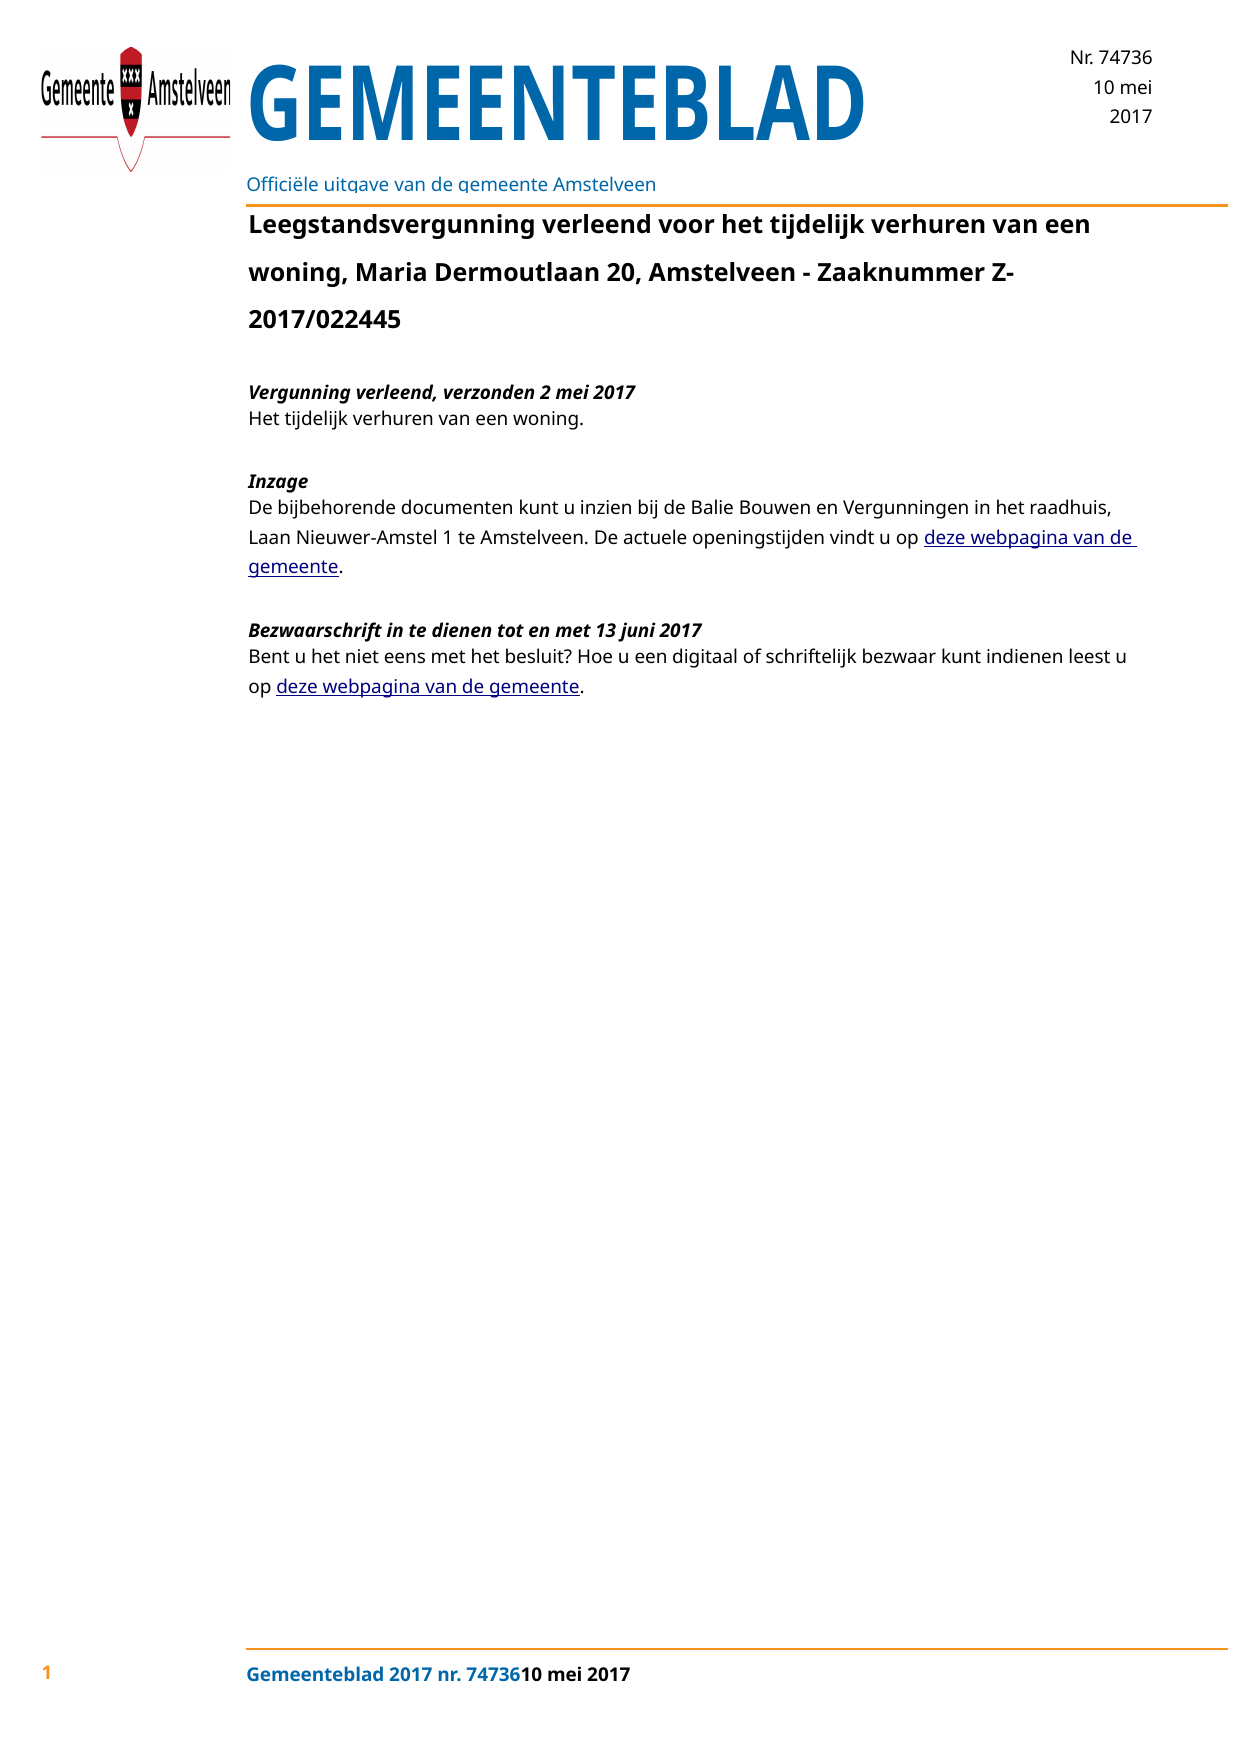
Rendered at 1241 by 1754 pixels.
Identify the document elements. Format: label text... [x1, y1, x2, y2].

text Inzage [248, 469, 1152, 494]
text Bezwaarschrift in te dienen tot en met 13 juni 2017 [248, 618, 1152, 643]
text Bent u het niet eens met het besluit? Hoe u een digitaal of schriftelijk bezwaar kunt indienen leest u op deze webpagina van de gemeente. [248, 643, 1152, 699]
text De bijbehorende documenten kunt u inzien bij de Balie Bouwen en Vergunningen in het raadhuis, Laan Nieuwer-Amstel 1 te Amstelveen. De actuele openingstijden vindt u op deze webpagina van de gemeente. [248, 494, 1152, 579]
text Vergunning verleend, verzonden 2 mei 2017 [248, 379, 1152, 405]
text Leegstandsvergunning verleend voor het tijdelijk verhuren van een woning, Maria Dermoutlaan 20, Amstelveen - Zaaknummer Z-2017/022445 [248, 207, 1152, 336]
text Het tijdelijk verhuren van een woning. [248, 405, 1152, 431]
picture [41, 47, 231, 172]
